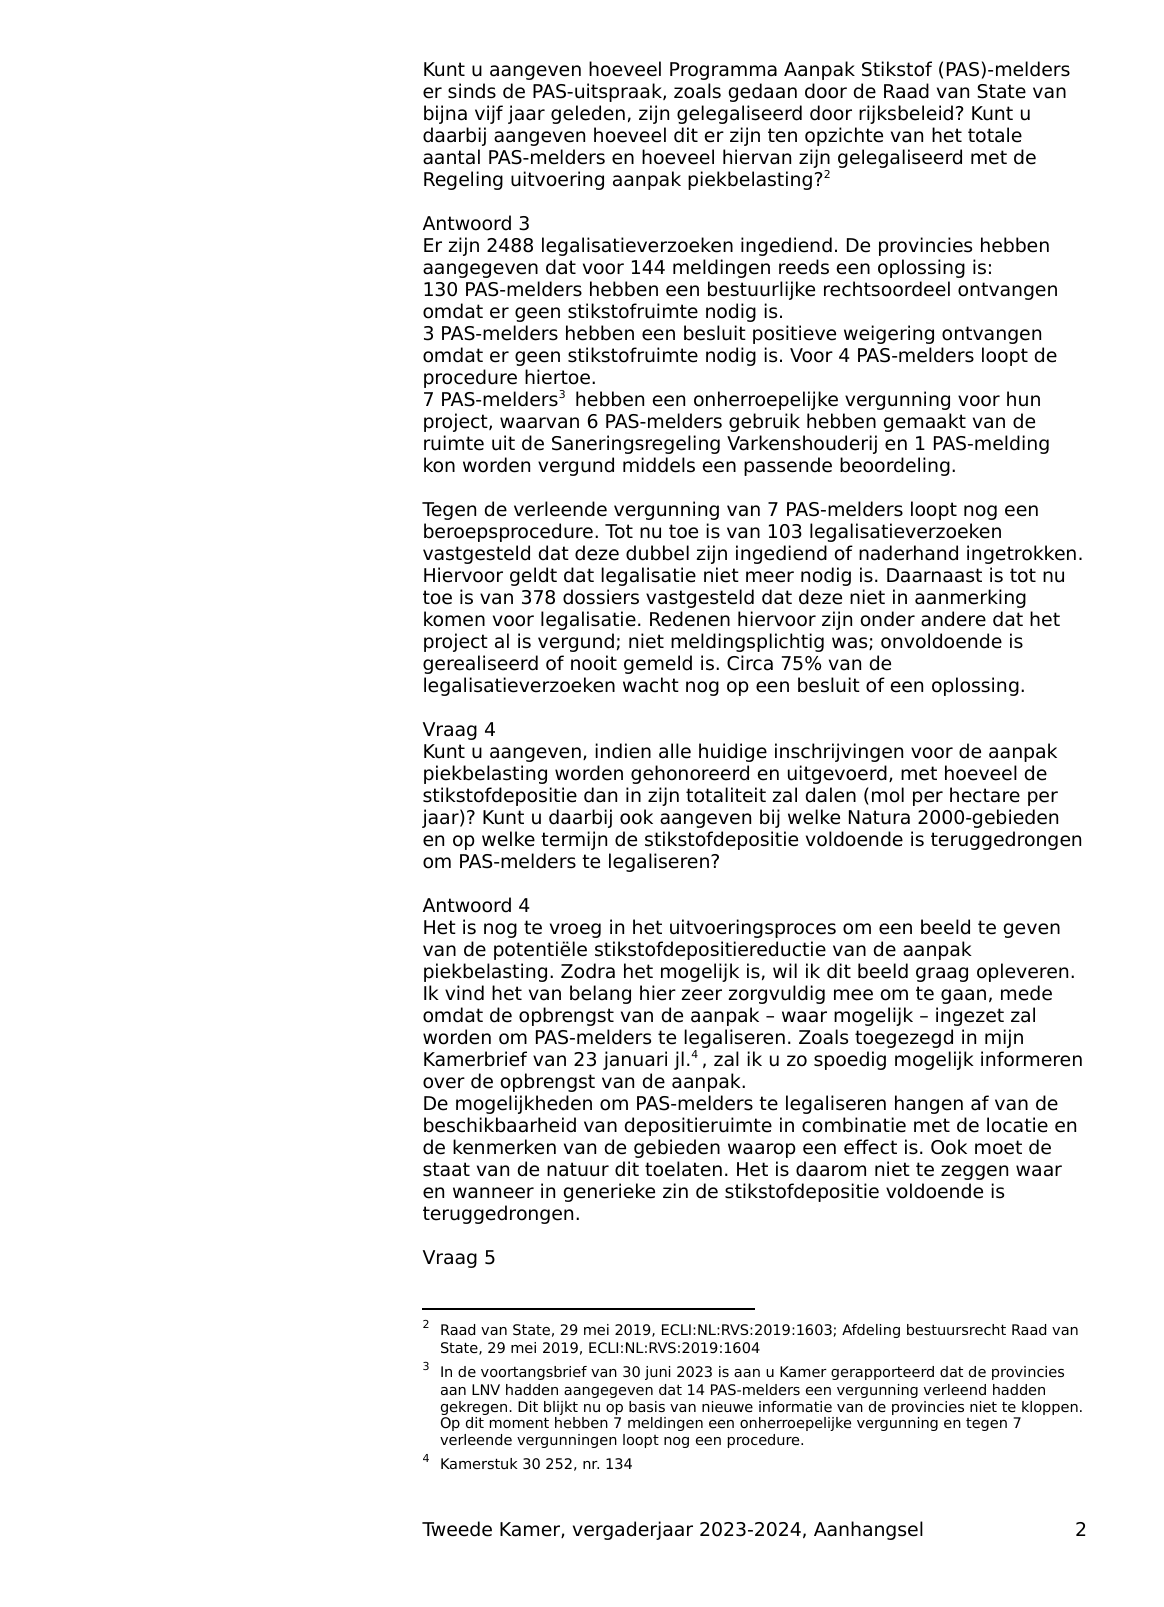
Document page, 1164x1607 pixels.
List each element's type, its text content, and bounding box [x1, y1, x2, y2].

text De mogelijkheden om PAS-melders te legaliseren hangen af van de beschikbaarheid van depositieruimte in combinatie met de locatie en de kenmerken van de gebieden waarop een effect is. Ook moet de staat van de natuur dit toelaten. Het is daarom niet te zeggen waar en wanneer in generieke zin de stikstofdepositie voldoende is teruggedrongen. [422, 1093, 1087, 1225]
text Raad van State, 29 mei 2019, ECLI:NL:RVS:2019:1603; Afdeling bestuursrecht Raad van State, 29 mei 2019, ECLI:NL:RVS:2019:1604 [422, 1318, 1087, 1357]
text 130 PAS-melders hebben een bestuurlijke rechtsoordeel ontvangen omdat er geen stikstofruimte nodig is. [422, 279, 1087, 323]
text Antwoord 4 [422, 895, 1087, 917]
text Kunt u aangeven hoeveel Programma Aanpak Stikstof (PAS)-melders er sinds de PAS-uitspraak, zoals gedaan door de Raad van State van bijna vijf jaar geleden, zijn gelegaliseerd door rijksbeleid? Kunt u daarbij aangeven hoeveel dit er zijn ten opzichte van het totale aantal PAS-melders en hoeveel hiervan zijn gelegaliseerd met de Regeling uitvoering aanpak piekbelasting? [422, 59, 1087, 191]
text Vraag 4 [422, 719, 1087, 741]
text Vraag 5 [422, 1247, 1087, 1269]
text Er zijn 2488 legalisatieverzoeken ingediend. De provincies hebben aangegeven dat voor 144 meldingen reeds een oplossing is: [422, 235, 1087, 279]
text Kamerstuk 30 252, nr. 134 [422, 1452, 1087, 1474]
text 3 PAS-melders hebben een besluit positieve weigering ontvangen omdat er geen stikstofruimte nodig is. Voor 4 PAS-melders loopt de procedure hiertoe. [422, 323, 1087, 389]
text Tegen de verleende vergunning van 7 PAS-melders loopt nog een beroepsprocedure. Tot nu toe is van 103 legalisatieverzoeken vastgesteld dat deze dubbel zijn ingediend of naderhand ingetrokken. Hiervoor geldt dat legalisatie niet meer nodig is. Daarnaast is tot nu toe is van 378 dossiers vastgesteld dat deze niet in aanmerking komen voor legalisatie. Redenen hiervoor zijn onder andere dat het project al is vergund; niet meldingsplichtig was; onvoldoende is gerealiseerd of nooit gemeld is. Circa 75% van de legalisatieverzoeken wacht nog op een besluit of een oplossing. [422, 499, 1087, 697]
text 7 PAS-melders hebben een onherroepelijke vergunning voor hun project, waarvan 6 PAS-melders gebruik hebben gemaakt van de ruimte uit de Saneringsregeling Varkenshouderij en 1 PAS-melding kon worden vergund middels een passende beoordeling. [422, 389, 1087, 477]
text Het is nog te vroeg in het uitvoeringsproces om een beeld te geven van de potentiële stikstofdepositiereductie van de aanpak piekbelasting. Zodra het mogelijk is, wil ik dit beeld graag opleveren. Ik vind het van belang hier zeer zorgvuldig mee om te gaan, mede omdat de opbrengst van de aanpak – waar mogelijk – ingezet zal worden om PAS-melders te legaliseren. Zoals toegezegd in mijn Kamerbrief van 23 januari jl., zal ik u zo spoedig mogelijk informeren over de opbrengst van de aanpak. [422, 917, 1087, 1093]
text Antwoord 3 [422, 213, 1087, 235]
text Kunt u aangeven, indien alle huidige inschrijvingen voor de aanpak piekbelasting worden gehonoreerd en uitgevoerd, met hoeveel de stikstofdepositie dan in zijn totaliteit zal dalen (mol per hectare per jaar)? Kunt u daarbij ook aangeven bij welke Natura 2000-gebieden en op welke termijn de stikstofdepositie voldoende is teruggedrongen om PAS-melders te legaliseren? [422, 741, 1087, 873]
text In de voortangsbrief van 30 juni 2023 is aan u Kamer gerapporteerd dat de provincies aan LNV hadden aangegeven dat 14 PAS-melders een vergunning verleend hadden gekregen. Dit blijkt nu op basis van nieuwe informatie van de provincies niet te kloppen. Op dit moment hebben 7 meldingen een onherroepelijke vergunning en tegen 7 verleende vergunningen loopt nog een procedure. [422, 1360, 1087, 1449]
